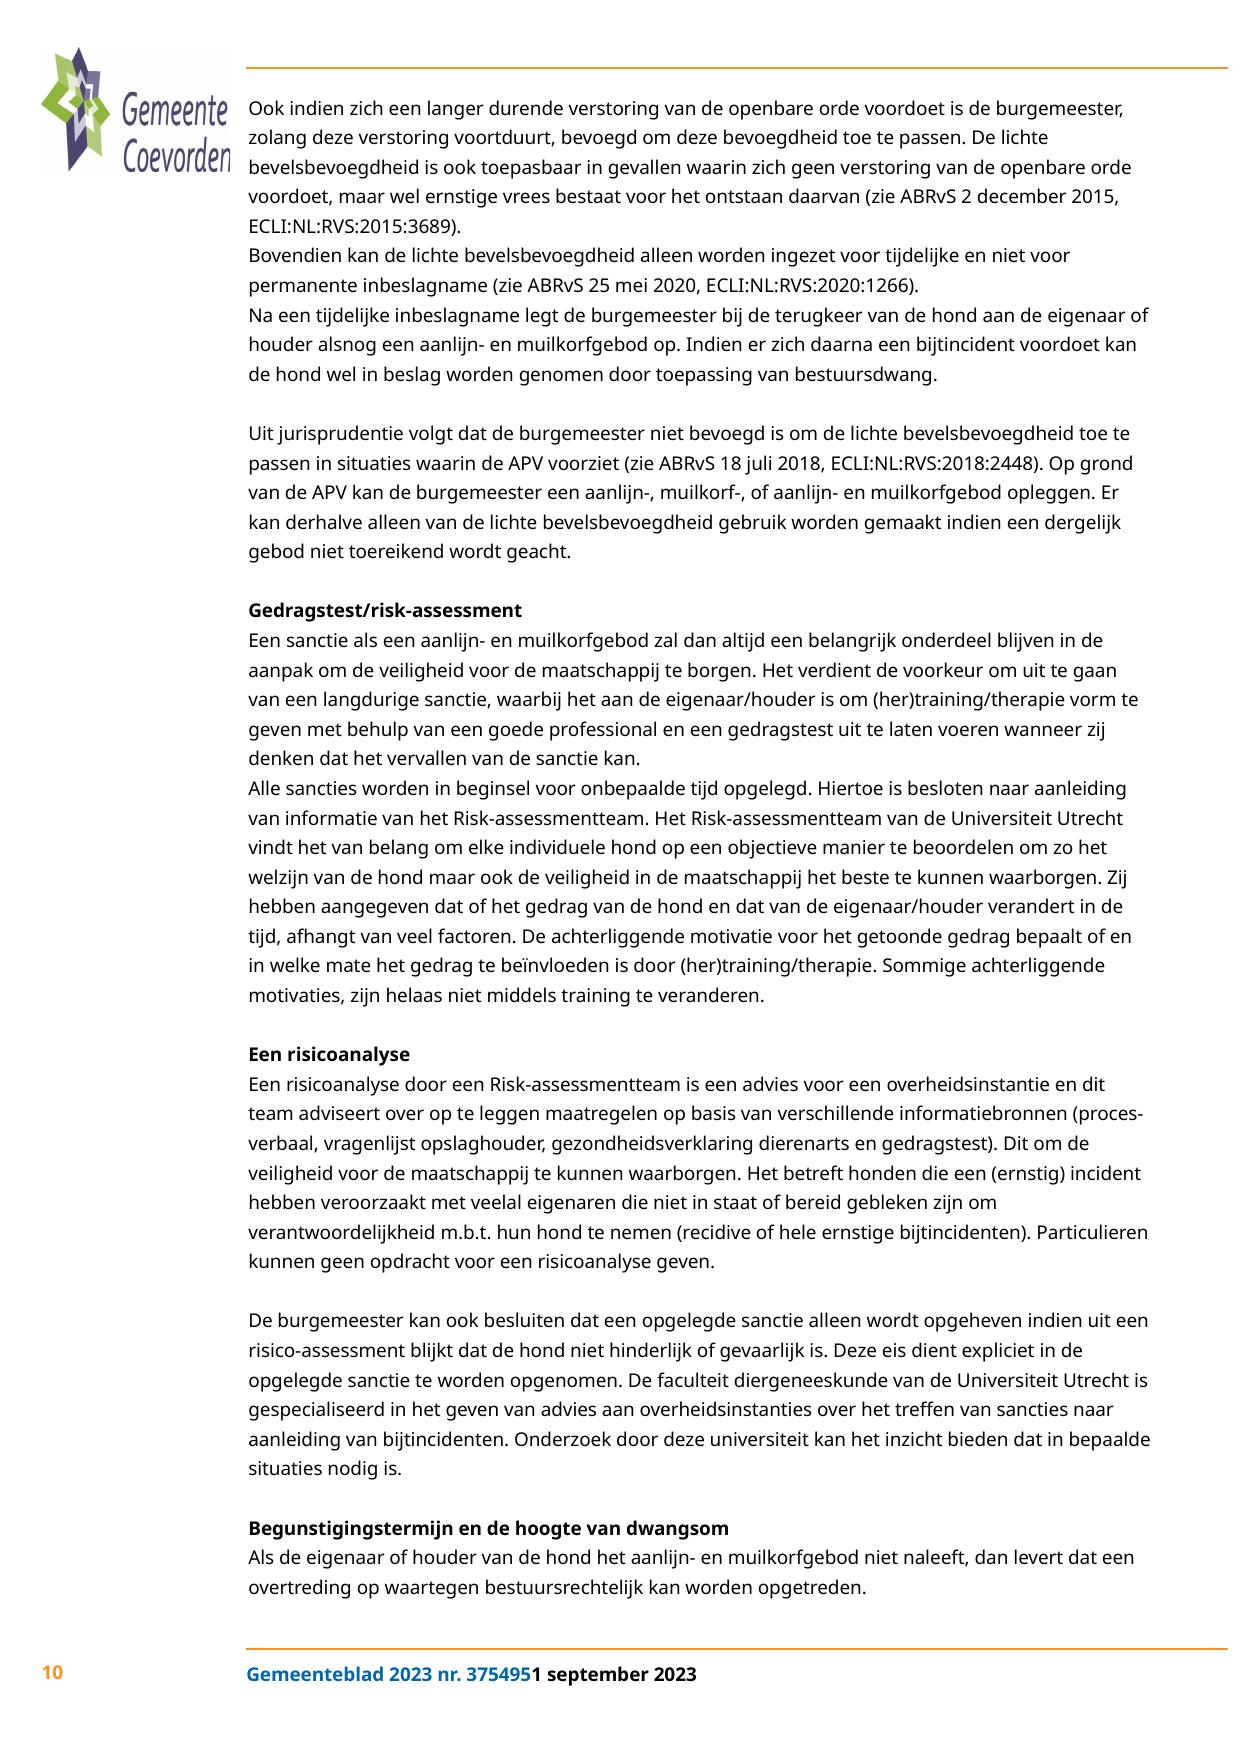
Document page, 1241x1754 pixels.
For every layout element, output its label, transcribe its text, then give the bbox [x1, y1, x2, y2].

text Ook indien zich een langer durende verstoring van de openbare orde voordoet is de burgemeester, zolang deze verstoring voortduurt, bevoegd om deze bevoegdheid toe te passen. De lichte bevelsbevoegdheid is ook toepasbaar in gevallen waarin zich geen verstoring van de openbare orde voordoet, maar wel ernstige vrees bestaat voor het ontstaan daarvan (zie ABRvS 2 december 2015, ECLI:NL:RVS:2015:3689). [248, 95, 1152, 239]
text Een sanctie als een aanlijn- en muilkorfgebod zal dan altijd een belangrijk onderdeel blijven in de aanpak om de veiligheid voor de maatschappij te borgen. Het verdient de voorkeur om uit te gaan van een langdurige sanctie, waarbij het aan de eigenaar/houder is om (her)training/therapie vorm te geven met behulp van een goede professional en een gedragstest uit te laten voeren wanneer zij denken dat het vervallen van de sanctie kan. [248, 627, 1152, 771]
text Begunstigingstermijn en de hoogte van dwangsom [248, 1515, 1152, 1541]
text Uit jurisprudentie volgt dat de burgemeester niet bevoegd is om de lichte bevelsbevoegdheid toe te passen in situaties waarin de APV voorziet (zie ABRvS 18 juli 2018, ECLI:NL:RVS:2018:2448). Op grond van de APV kan de burgemeester een aanlijn-, muilkorf-, of aanlijn- en muilkorfgebod opleggen. Er kan derhalve alleen van de lichte bevelsbevoegdheid gebruik worden gemaakt indien een dergelijk gebod niet toereikend wordt geacht. [248, 420, 1152, 564]
text Als de eigenaar of houder van de hond het aanlijn- en muilkorfgebod niet naleeft, dan levert dat een overtreding op waartegen bestuursrechtelijk kan worden opgetreden. [248, 1544, 1152, 1600]
text Na een tijdelijke inbeslagname legt de burgemeester bij de terugkeer van de hond aan de eigenaar of houder alsnog een aanlijn- en muilkorfgebod op. Indien er zich daarna een bijtincident voordoet kan de hond wel in beslag worden genomen door toepassing van bestuursdwang. [248, 302, 1152, 387]
text De burgemeester kan ook besluiten dat een opgelegde sanctie alleen wordt opgeheven indien uit een risico-assessment blijkt dat de hond niet hinderlijk of gevaarlijk is. Deze eis dient expliciet in de opgelegde sanctie te worden opgenomen. De faculteit diergeneeskunde van de Universiteit Utrecht is gespecialiseerd in het geven van advies aan overheidsinstanties over het treffen van sancties naar aanleiding van bijtincidenten. Onderzoek door deze universiteit kan het inzicht bieden dat in bepaalde situaties nodig is. [248, 1308, 1152, 1481]
text Een risicoanalyse [248, 1041, 1152, 1067]
picture [41, 47, 231, 172]
text Gedragstest/risk-assessment [248, 598, 1152, 623]
text Een risicoanalyse door een Risk-assessmentteam is een advies voor een overheidsinstantie en dit team adviseert over op te leggen maatregelen op basis van verschillende informatiebronnen (proces-verbaal, vragenlijst opslaghouder, gezondheidsverklaring dierenarts en gedragstest). Dit om de veiligheid voor de maatschappij te kunnen waarborgen. Het betreft honden die een (ernstig) incident hebben veroorzaakt met veelal eigenaren die niet in staat of bereid gebleken zijn om verantwoordelijkheid m.b.t. hun hond te nemen (recidive of hele ernstige bijtincidenten). Particulieren kunnen geen opdracht voor een risicoanalyse geven. [248, 1071, 1152, 1274]
text Alle sancties worden in beginsel voor onbepaalde tijd opgelegd. Hiertoe is besloten naar aanleiding van informatie van het Risk-assessmentteam. Het Risk-assessmentteam van de Universiteit Utrecht vindt het van belang om elke individuele hond op een objectieve manier te beoordelen om zo het welzijn van de hond maar ook de veiligheid in de maatschappij het beste te kunnen waarborgen. Zij hebben aangegeven dat of het gedrag van de hond en dat van de eigenaar/houder verandert in de tijd, afhangt van veel factoren. De achterliggende motivatie voor het getoonde gedrag bepaalt of en in welke mate het gedrag te beïnvloeden is door (her)training/therapie. Sommige achterliggende motivaties, zijn helaas niet middels training te veranderen. [248, 775, 1152, 1008]
text Bovendien kan de lichte bevelsbevoegdheid alleen worden ingezet voor tijdelijke en niet voor permanente inbeslagname (zie ABRvS 25 mei 2020, ECLI:NL:RVS:2020:1266). [248, 243, 1152, 298]
